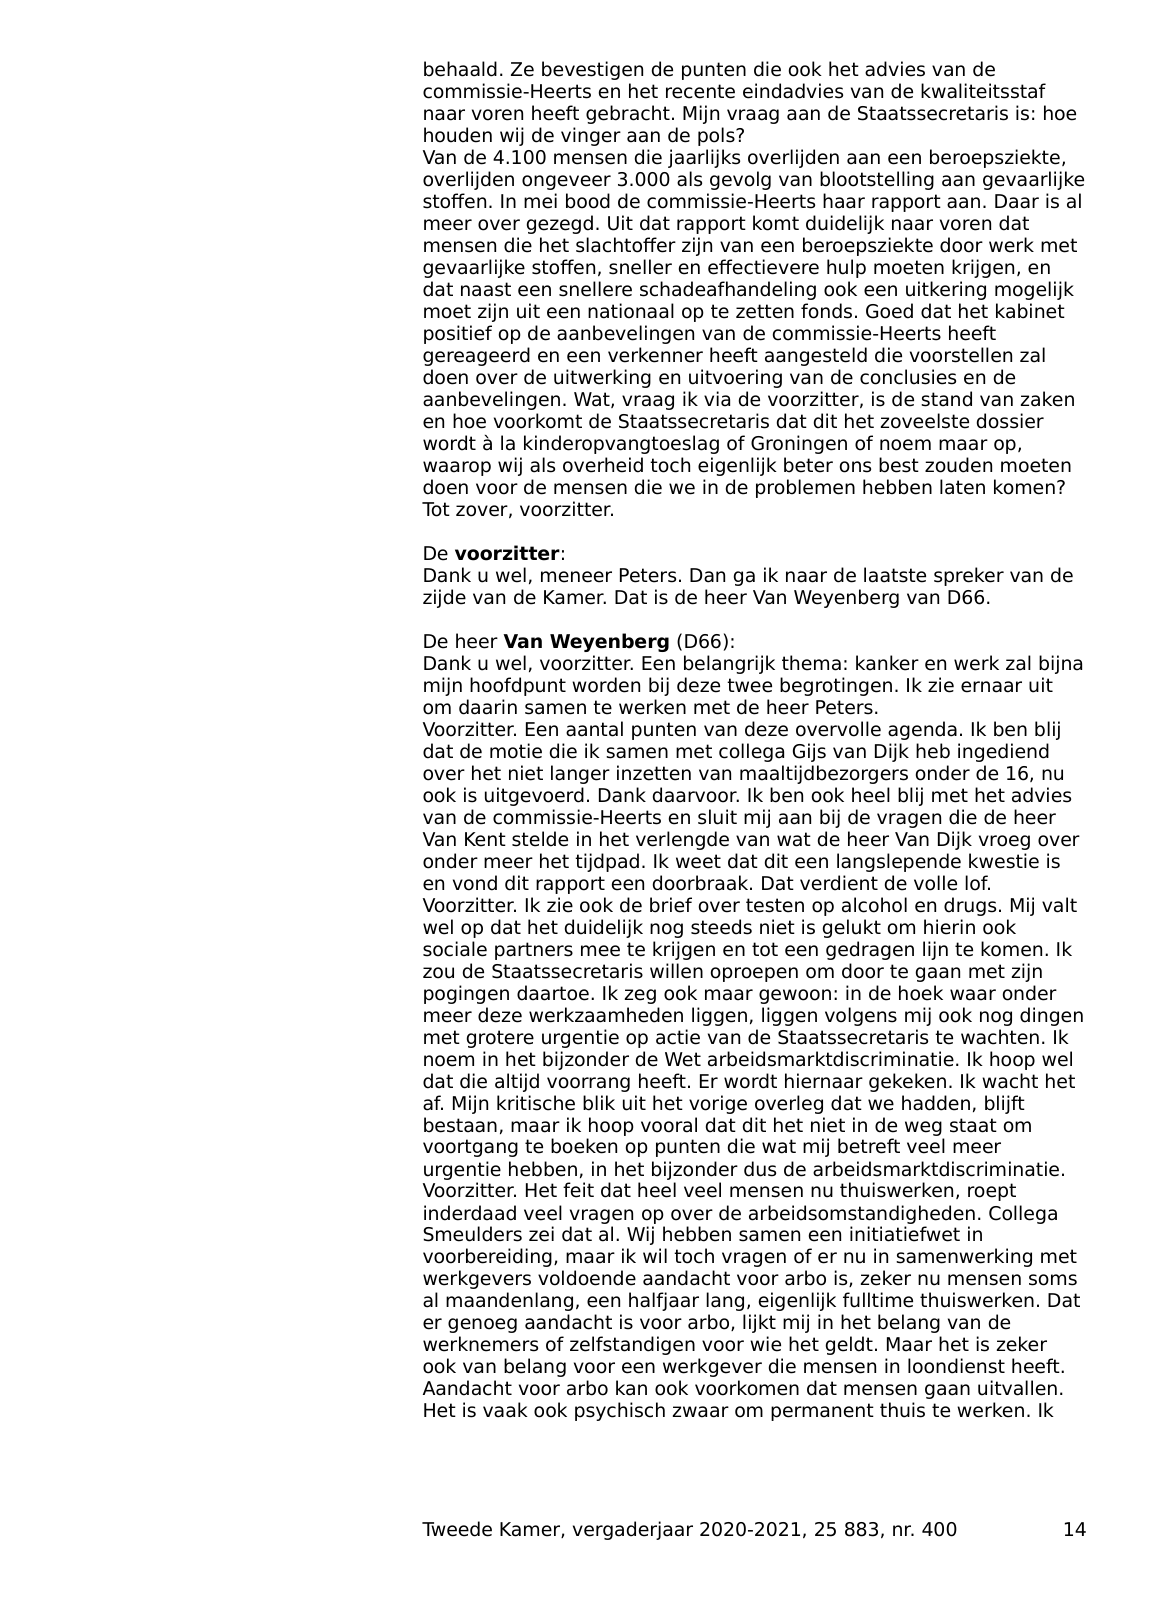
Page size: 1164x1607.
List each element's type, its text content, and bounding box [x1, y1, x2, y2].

text Voorzitter. Een aantal punten van deze overvolle agenda. Ik ben blij dat de motie die ik samen met collega Gijs van Dijk heb ingediend over het niet langer inzetten van maaltijdbezorgers onder de 16, nu ook is uitgevoerd. Dank daarvoor. Ik ben ook heel blij met het advies van de commissie-Heerts en sluit mij aan bij de vragen die de heer Van Kent stelde in het verlengde van wat de heer Van Dijk vroeg over onder meer het tijdpad. Ik weet dat dit een langslepende kwestie is en vond dit rapport een doorbraak. Dat verdient de volle lof. [422, 719, 1087, 895]
text Tot zover, voorzitter. [422, 499, 1087, 521]
text behaald. Ze bevestigen de punten die ook het advies van de commissie-Heerts en het recente eindadvies van de kwaliteitsstaf naar voren heeft gebracht. Mijn vraag aan de Staatssecretaris is: hoe houden wij de vinger aan de pols? [422, 59, 1087, 147]
text Voorzitter. Ik zie ook de brief over testen op alcohol en drugs. Mij valt wel op dat het duidelijk nog steeds niet is gelukt om hierin ook sociale partners mee te krijgen en tot een gedragen lijn te komen. Ik zou de Staatssecretaris willen oproepen om door te gaan met zijn pogingen daartoe. Ik zeg ook maar gewoon: in de hoek waar onder meer deze werkzaamheden liggen, liggen volgens mij ook nog dingen met grotere urgentie op actie van de Staatssecretaris te wachten. Ik noem in het bijzonder de Wet arbeidsmarktdiscriminatie. Ik hoop wel dat die altijd voorrang heeft. Er wordt hiernaar gekeken. Ik wacht het af. Mijn kritische blik uit het vorige overleg dat we hadden, blijft bestaan, maar ik hoop vooral dat dit het niet in de weg staat om voortgang te boeken op punten die wat mij betreft veel meer urgentie hebben, in het bijzonder dus de arbeidsmarktdiscriminatie. [422, 895, 1087, 1180]
text Voorzitter. Het feit dat heel veel mensen nu thuiswerken, roept inderdaad veel vragen op over de arbeidsomstandigheden. Collega Smeulders zei dat al. Wij hebben samen een initiatiefwet in voorbereiding, maar ik wil toch vragen of er nu in samenwerking met werkgevers voldoende aandacht voor arbo is, zeker nu mensen soms al maandenlang, een halfjaar lang, eigenlijk fulltime thuiswerken. Dat er genoeg aandacht is voor arbo, lijkt mij in het belang van de werknemers of zelfstandigen voor wie het geldt. Maar het is zeker ook van belang voor een werkgever die mensen in loondienst heeft. Aandacht voor arbo kan ook voorkomen dat mensen gaan uitvallen. Het is vaak ook psychisch zwaar om permanent thuis te werken. Ik [422, 1180, 1087, 1422]
text Dank u wel, voorzitter. Een belangrijk thema: kanker en werk zal bijna mijn hoofdpunt worden bij deze twee begrotingen. Ik zie ernaar uit om daarin samen te werken met de heer Peters. [422, 653, 1087, 719]
text Van de 4.100 mensen die jaarlijks overlijden aan een beroepsziekte, overlijden ongeveer 3.000 als gevolg van blootstelling aan gevaarlijke stoffen. In mei bood de commissie-Heerts haar rapport aan. Daar is al meer over gezegd. Uit dat rapport komt duidelijk naar voren dat mensen die het slachtoffer zijn van een beroepsziekte door werk met gevaarlijke stoffen, sneller en effectievere hulp moeten krijgen, en dat naast een snellere schadeafhandeling ook een uitkering mogelijk moet zijn uit een nationaal op te zetten fonds. Goed dat het kabinet positief op de aanbevelingen van de commissie-Heerts heeft gereageerd en een verkenner heeft aangesteld die voorstellen zal doen over de uitwerking en uitvoering van de conclusies en de aanbevelingen. Wat, vraag ik via de voorzitter, is de stand van zaken en hoe voorkomt de Staatssecretaris dat dit het zoveelste dossier wordt à la kinderopvangtoeslag of Groningen of noem maar op, waarop wij als overheid toch eigenlijk beter ons best zouden moeten doen voor de mensen die we in de problemen hebben laten komen? [422, 147, 1087, 499]
text De voorzitter: [422, 543, 1087, 565]
text Dank u wel, meneer Peters. Dan ga ik naar de laatste spreker van de zijde van de Kamer. Dat is de heer Van Weyenberg van D66. [422, 565, 1087, 609]
text De heer Van Weyenberg (D66): [422, 631, 1087, 653]
